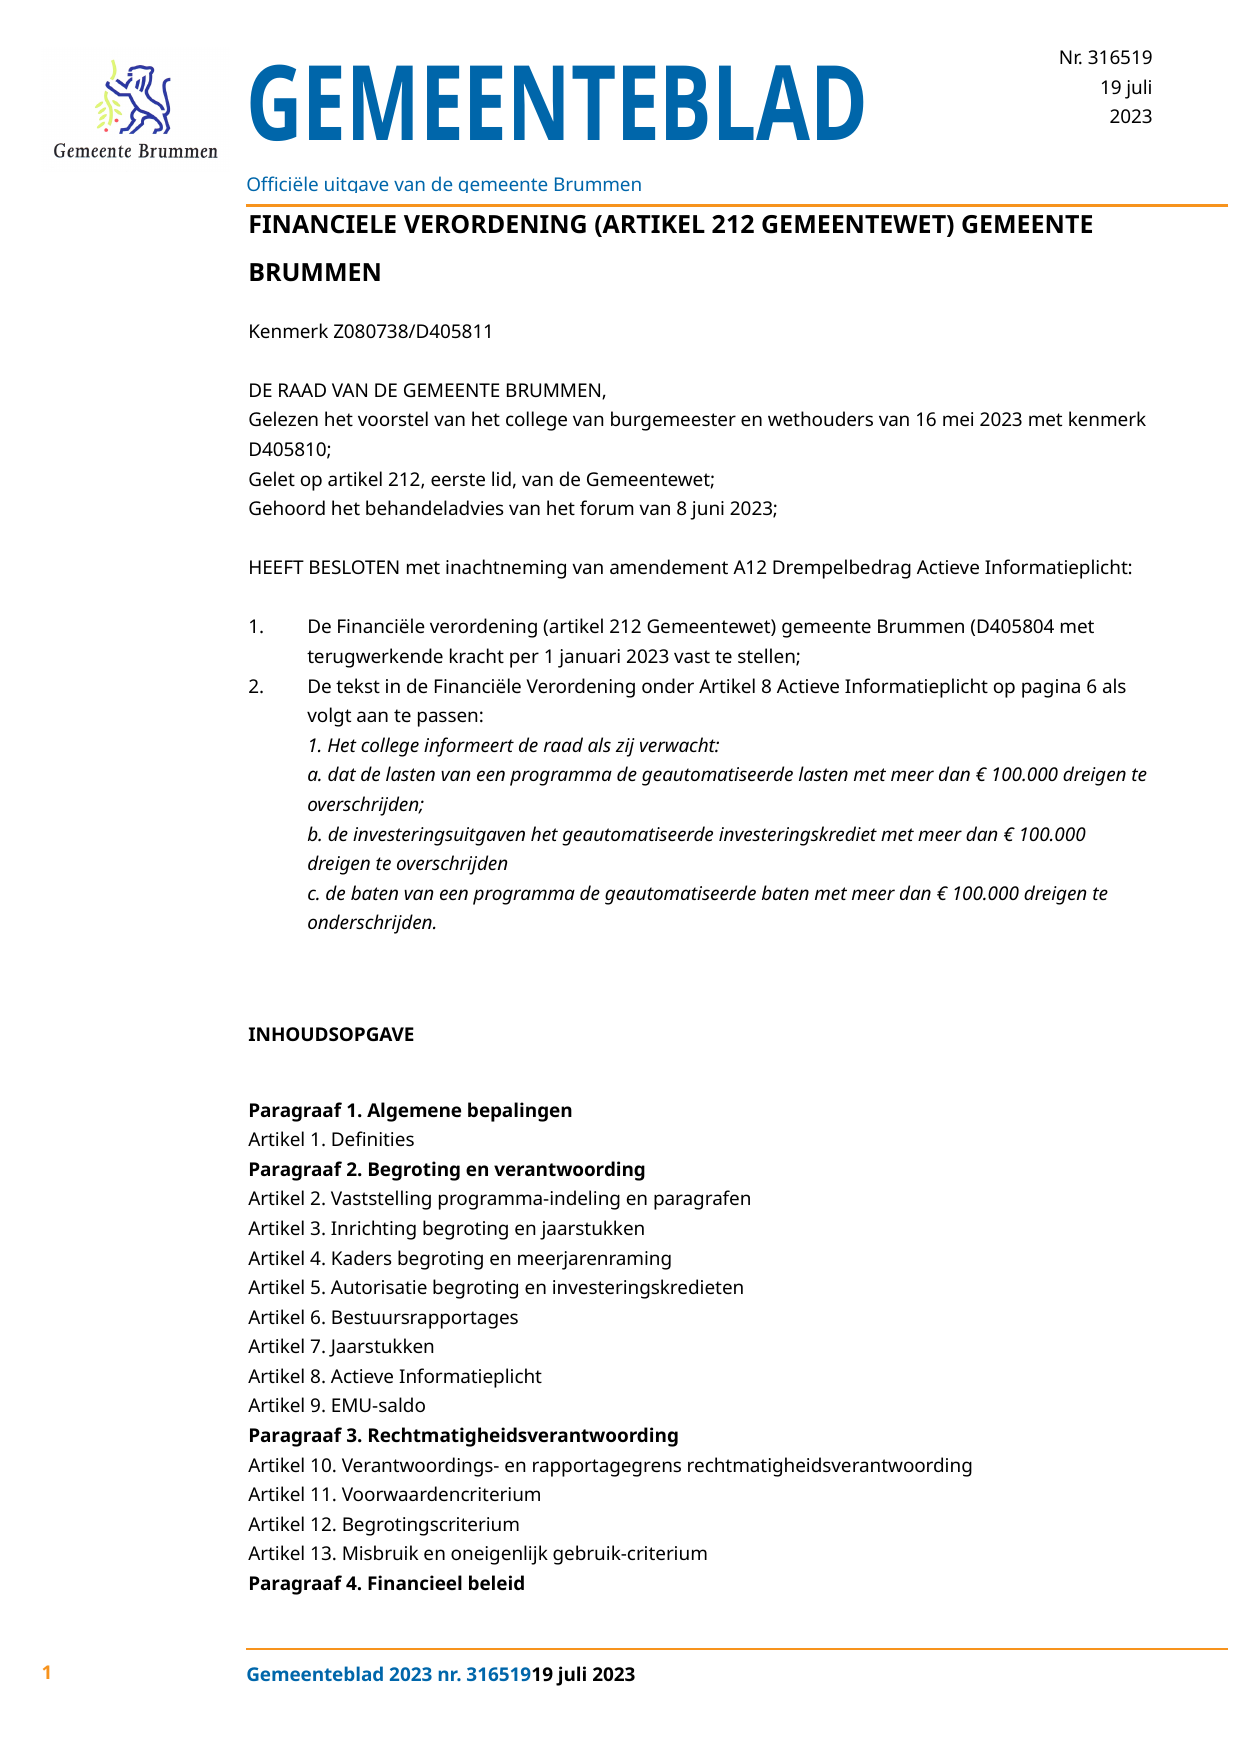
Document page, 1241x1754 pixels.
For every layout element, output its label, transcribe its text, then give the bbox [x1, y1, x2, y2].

text Artikel 2. Vaststelling programma-indeling en paragrafen [248, 1186, 1152, 1211]
text Artikel 6. Bestuursrapportages [248, 1304, 1152, 1330]
list b. de investeringsuitgaven het geautomatiseerde investeringskrediet met meer dan € 100.000 dreigen te overschrijden [248, 821, 1152, 876]
text Artikel 1. Definities [248, 1126, 1152, 1152]
text Artikel 9. EMU-saldo [248, 1393, 1152, 1418]
text Artikel 13. Misbruik en oneigenlijk gebruik-criterium [248, 1541, 1152, 1566]
text Artikel 10. Verantwoordings- en rapportagegrens rechtmatigheidsverantwoording [248, 1452, 1152, 1478]
text Artikel 8. Actieve Informatieplicht [248, 1363, 1152, 1389]
list 1. Het college informeert de raad als zij verwacht: [248, 732, 1152, 758]
text Paragraaf 3. Rechtmatigheidsverantwoording [248, 1422, 1152, 1448]
picture [41, 47, 231, 172]
text FINANCIELE VERORDENING (ARTIKEL 212 GEMEENTEWET) GEMEENTE BRUMMEN [248, 207, 1152, 288]
text HEEFT BESLOTEN met inachtneming van amendement A12 Drempelbedrag Actieve Informatieplicht: [248, 554, 1152, 580]
text Artikel 3. Inrichting begroting en jaarstukken [248, 1215, 1152, 1241]
text Paragraaf 1. Algemene bepalingen [248, 1097, 1152, 1123]
text Paragraaf 2. Begroting en verantwoording [248, 1156, 1152, 1182]
text Artikel 5. Autorisatie begroting en investeringskredieten [248, 1274, 1152, 1300]
list c. de baten van een programma de geautomatiseerde baten met meer dan € 100.000 dreigen te onderschrijden. [248, 880, 1152, 935]
text Gelezen het voorstel van het college van burgemeester en wethouders van 16 mei 2023 met kenmerk D405810; [248, 407, 1152, 462]
text Artikel 11. Voorwaardencriterium [248, 1481, 1152, 1507]
text Gelet op artikel 212, eerste lid, van de Gemeentewet; [248, 466, 1152, 492]
text Kenmerk Z080738/D405811 [248, 318, 1152, 344]
text Gehoord het behandeladvies van het forum van 8 juni 2023; [248, 495, 1152, 521]
text DE RAAD VAN DE GEMEENTE BRUMMEN, [248, 377, 1152, 403]
list a. dat de lasten van een programma de geautomatiseerde lasten met meer dan € 100.000 dreigen te overschrijden; [248, 762, 1152, 817]
text Artikel 4. Kaders begroting en meerjarenraming [248, 1245, 1152, 1271]
text INHOUDSOPGAVE [248, 1019, 1152, 1048]
list De tekst in de Financiële Verordening onder Artikel 8 Actieve Informatieplicht op pagina 6 als volgt aan te passen: [248, 673, 1152, 728]
text Artikel 12. Begrotingscriterium [248, 1511, 1152, 1537]
text Artikel 7. Jaarstukken [248, 1333, 1152, 1359]
list De Financiële verordening (artikel 212 Gemeentewet) gemeente Brummen (D405804 met terugwerkende kracht per 1 januari 2023 vast te stellen; [248, 614, 1152, 669]
text Paragraaf 4. Financieel beleid [248, 1570, 1152, 1596]
